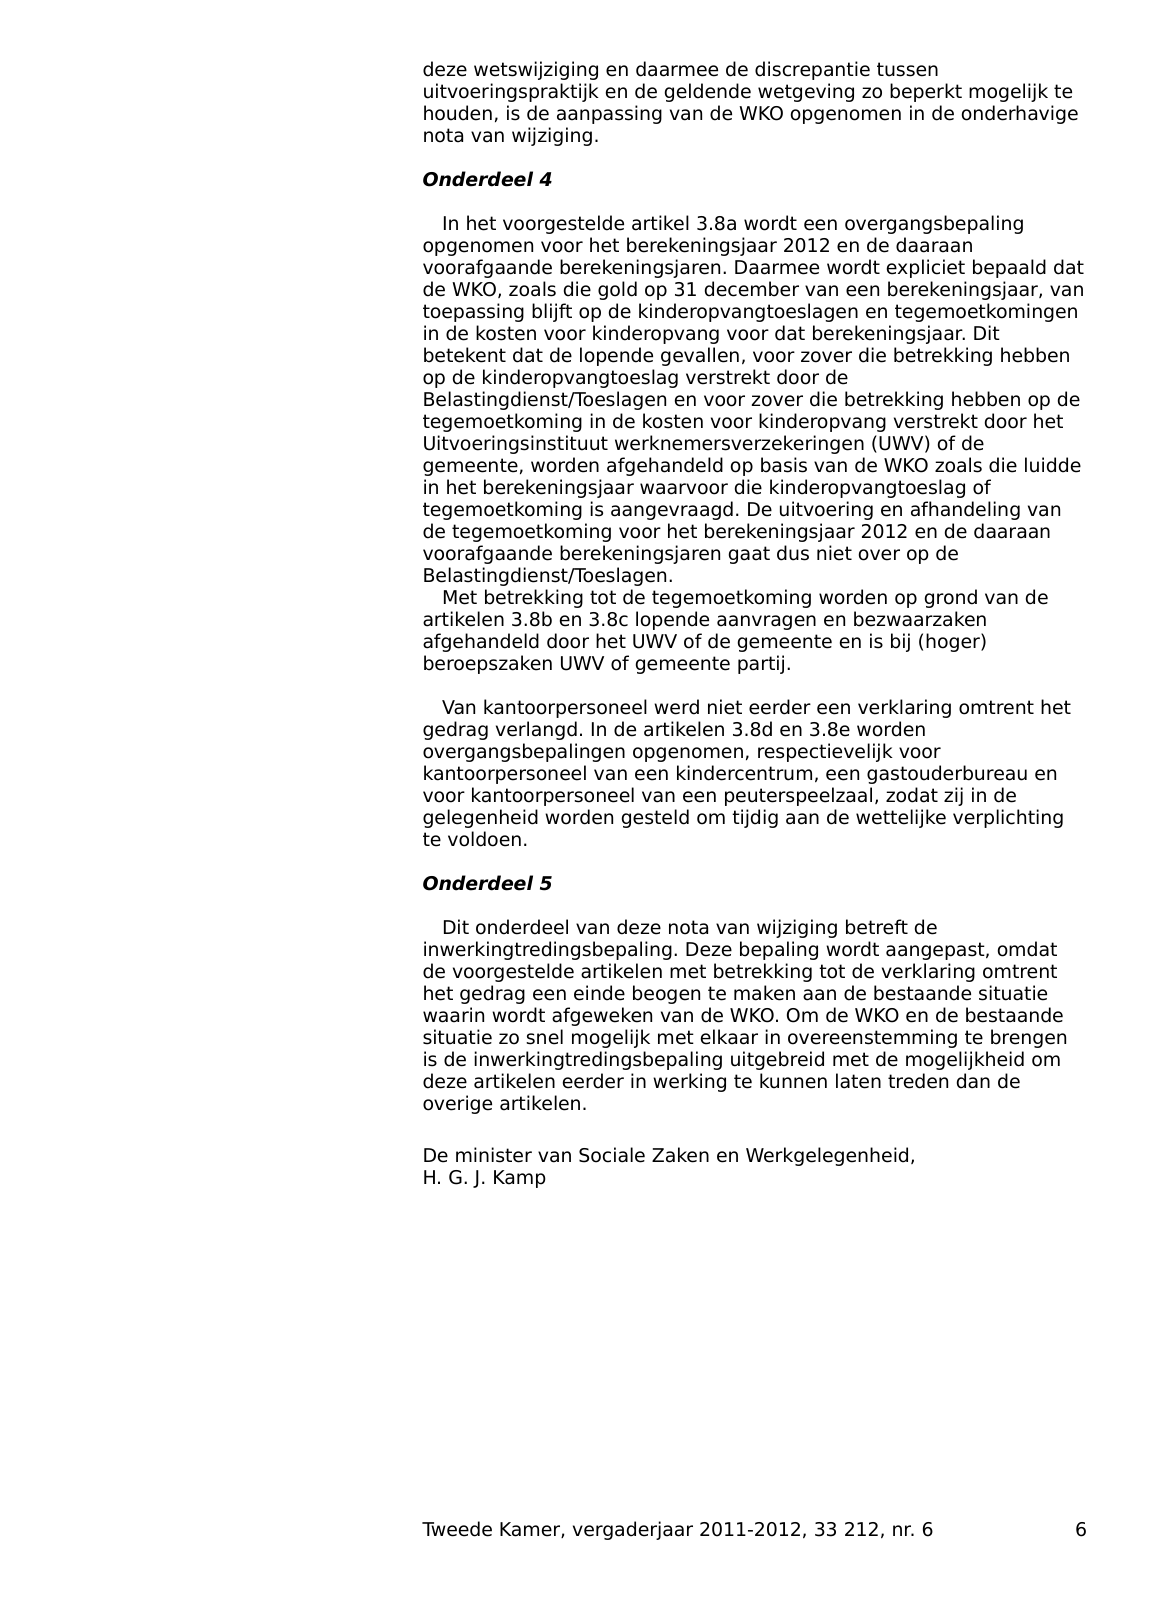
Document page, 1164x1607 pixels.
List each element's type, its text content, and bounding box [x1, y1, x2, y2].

text deze wetswijziging en daarmee de discrepantie tussen uitvoeringspraktijk en de geldende wetgeving zo beperkt mogelijk te houden, is de aanpassing van de WKO opgenomen in de onderhavige nota van wijziging. [422, 59, 1087, 147]
text Van kantoorpersoneel werd niet eerder een verklaring omtrent het gedrag verlangd. In de artikelen 3.8d en 3.8e worden overgangsbepalingen opgenomen, respectievelijk voor kantoorpersoneel van een kindercentrum, een gastouderbureau en voor kantoorpersoneel van een peuterspeelzaal, zodat zij in de gelegenheid worden gesteld om tijdig aan de wettelijke verplichting te voldoen. [422, 697, 1087, 851]
text Dit onderdeel van deze nota van wijziging betreft de inwerkingtredingsbepaling. Deze bepaling wordt aangepast, omdat de voorgestelde artikelen met betrekking tot de verklaring omtrent het gedrag een einde beogen te maken aan de bestaande situatie waarin wordt afgeweken van de WKO. Om de WKO en de bestaande situatie zo snel mogelijk met elkaar in overeenstemming te brengen is de inwerkingtredingsbepaling uitgebreid met de mogelijkheid om deze artikelen eerder in werking te kunnen laten treden dan de overige artikelen. [422, 917, 1087, 1115]
text Met betrekking tot de tegemoetkoming worden op grond van de artikelen 3.8b en 3.8c lopende aanvragen en bezwaarzaken afgehandeld door het UWV of de gemeente en is bij (hoger) beroepszaken UWV of gemeente partij. [422, 587, 1087, 675]
subtitle Onderdeel 4 [422, 169, 1087, 191]
text In het voorgestelde artikel 3.8a wordt een overgangsbepaling opgenomen voor het berekeningsjaar 2012 en de daaraan voorafgaande berekeningsjaren. Daarmee wordt expliciet bepaald dat de WKO, zoals die gold op 31 december van een berekeningsjaar, van toepassing blijft op de kinderopvangtoeslagen en tegemoetkomingen in de kosten voor kinderopvang voor dat berekeningsjaar. Dit betekent dat de lopende gevallen, voor zover die betrekking hebben op de kinderopvangtoeslag verstrekt door de Belastingdienst/Toeslagen en voor zover die betrekking hebben op de tegemoetkoming in de kosten voor kinderopvang verstrekt door het Uitvoeringsinstituut werknemersverzekeringen (UWV) of de gemeente, worden afgehandeld op basis van de WKO zoals die luidde in het berekeningsjaar waarvoor die kinderopvangtoeslag of tegemoetkoming is aangevraagd. De uitvoering en afhandeling van de tegemoetkoming voor het berekeningsjaar 2012 en de daaraan voorafgaande berekeningsjaren gaat dus niet over op de Belastingdienst/Toeslagen. [422, 213, 1087, 587]
text De minister van Sociale Zaken en Werkgelegenheid, H. G. J. Kamp [422, 1145, 1087, 1189]
subtitle Onderdeel 5 [422, 873, 1087, 895]
